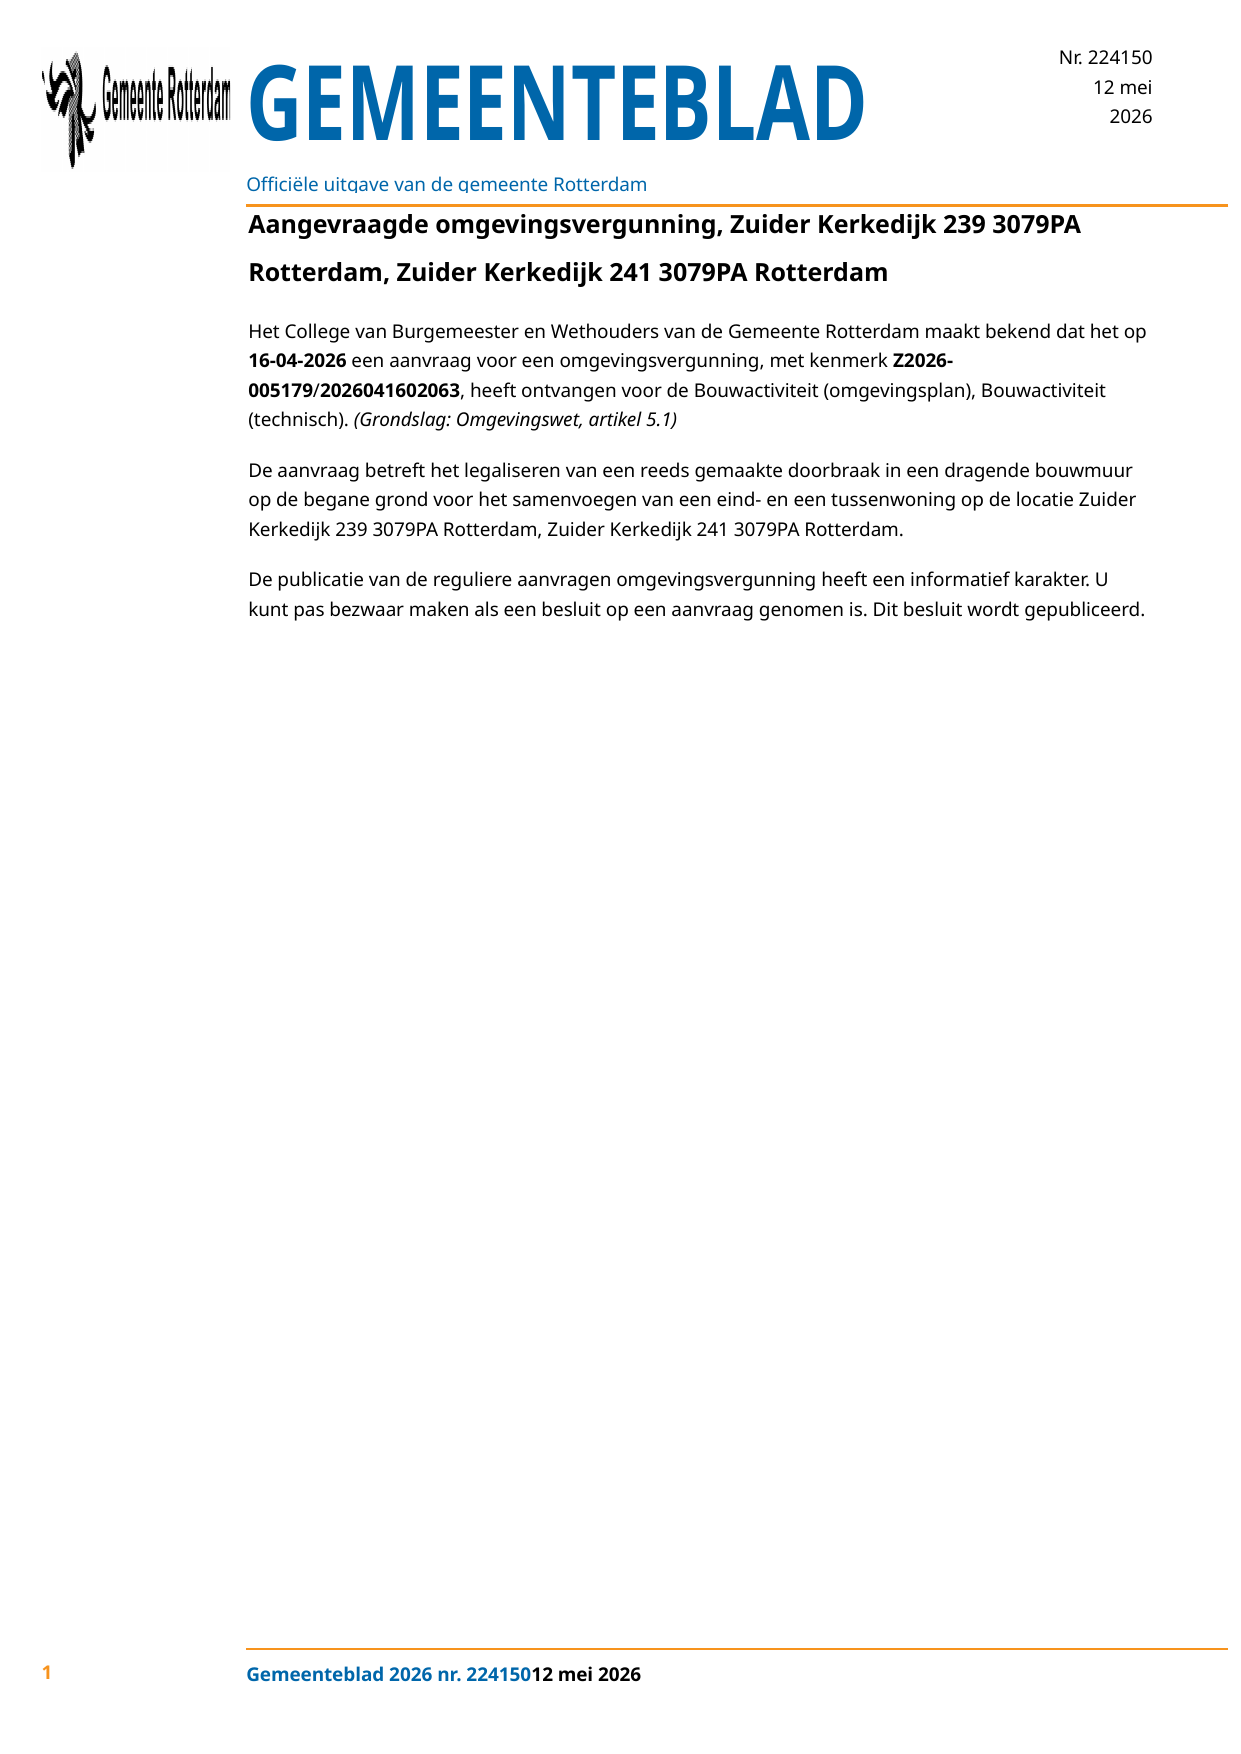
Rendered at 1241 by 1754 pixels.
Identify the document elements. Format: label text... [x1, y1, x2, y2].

text Het College van Burgemeester en Wethouders van de Gemeente Rotterdam maakt bekend dat het op 16-04-2026 een aanvraag voor een omgevingsvergunning, met kenmerk Z2026-005179/2026041602063, heeft ontvangen voor de Bouwactiviteit (omgevingsplan), Bouwactiviteit (technisch). (Grondslag: Omgevingswet, artikel 5.1) [248, 318, 1152, 432]
text De aanvraag betreft het legaliseren van een reeds gemaakte doorbraak in een dragende bouwmuur op de begane grond voor het samenvoegen van een eind- en een tussenwoning op de locatie Zuider Kerkedijk 239 3079PA Rotterdam, Zuider Kerkedijk 241 3079PA Rotterdam. [248, 457, 1152, 542]
text De publicatie van de reguliere aanvragen omgevingsvergunning heeft een informatief karakter. U kunt pas bezwaar maken als een besluit op een aanvraag genomen is. Dit besluit wordt gepubliceerd. [248, 567, 1152, 622]
text Aangevraagde omgevingsvergunning, Zuider Kerkedijk 239 3079PA Rotterdam, Zuider Kerkedijk 241 3079PA Rotterdam [248, 207, 1152, 288]
picture [41, 47, 231, 172]
